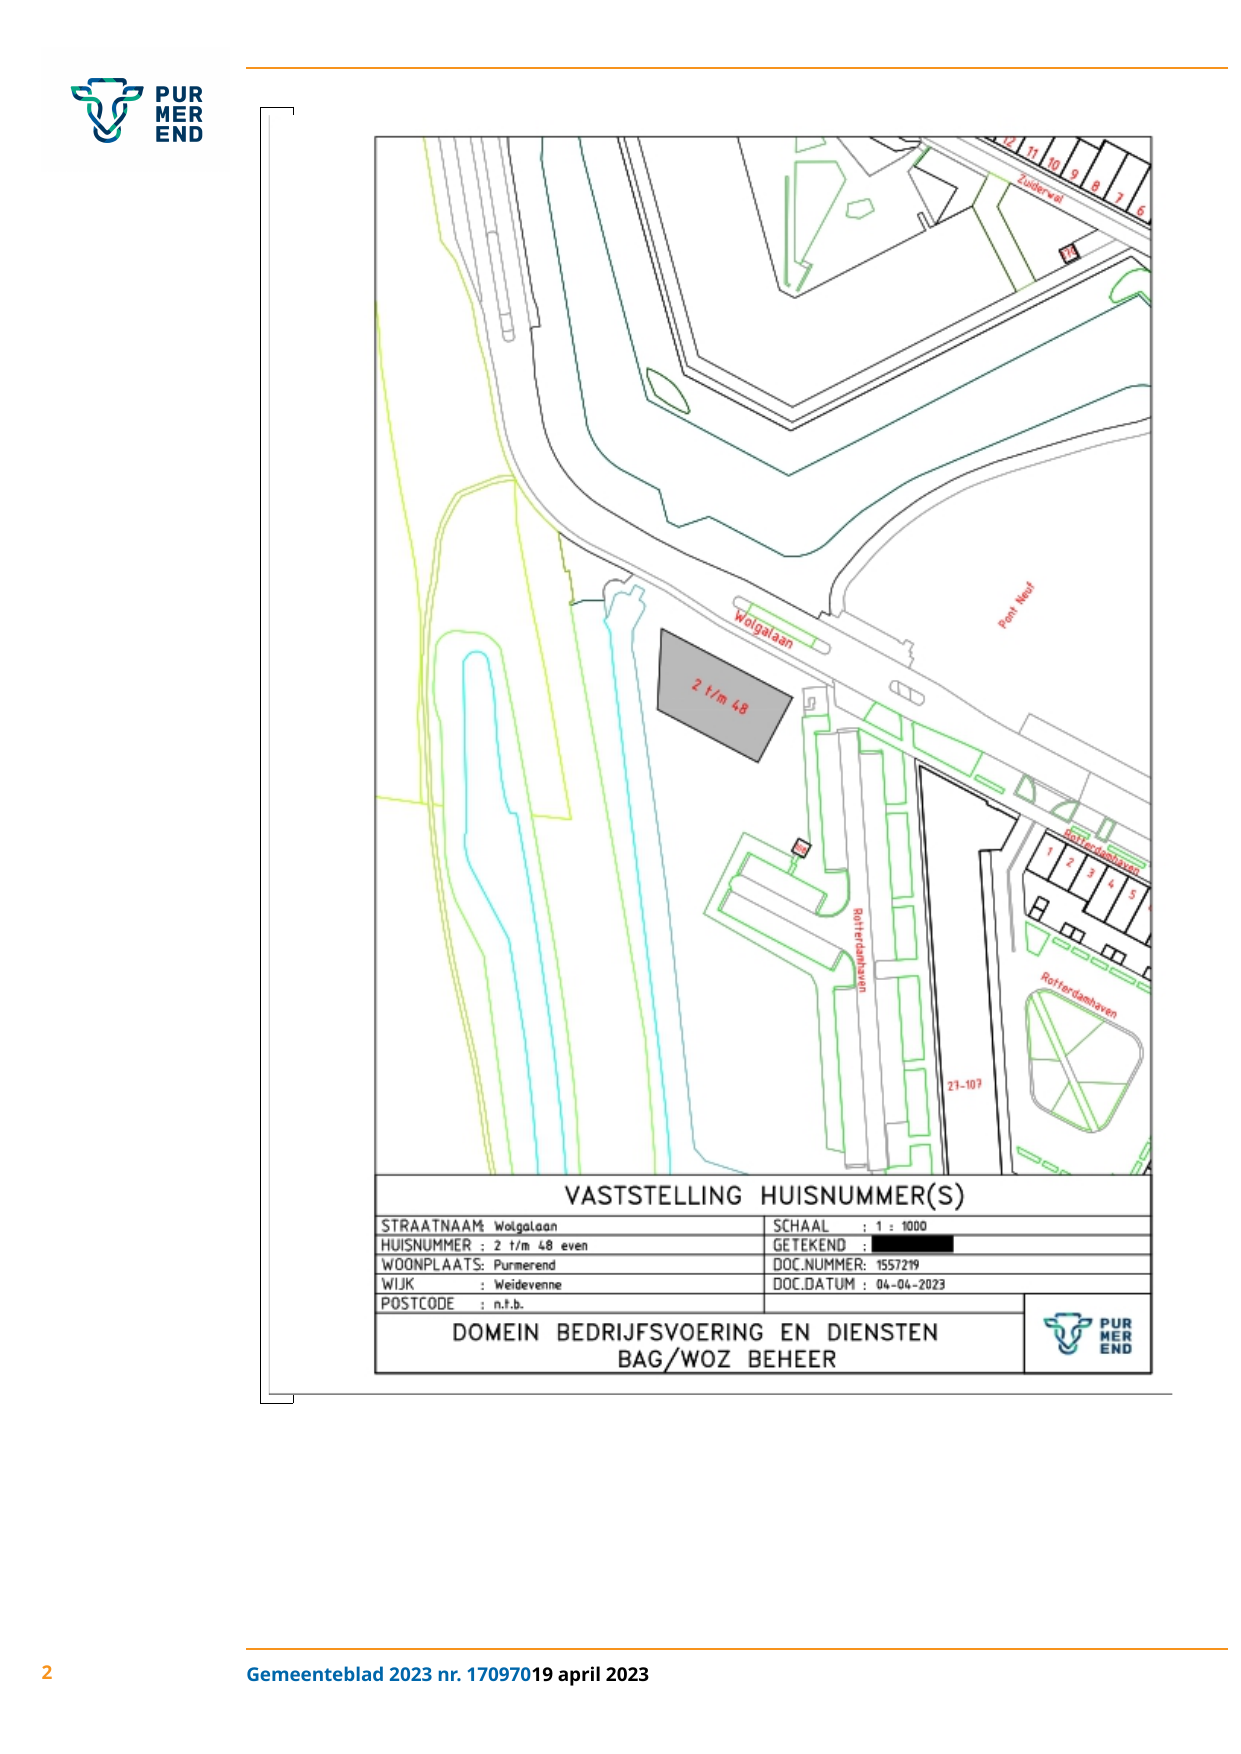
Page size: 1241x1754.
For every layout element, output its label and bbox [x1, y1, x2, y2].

picture [41, 47, 231, 172]
picture [268, 115, 1173, 1395]
